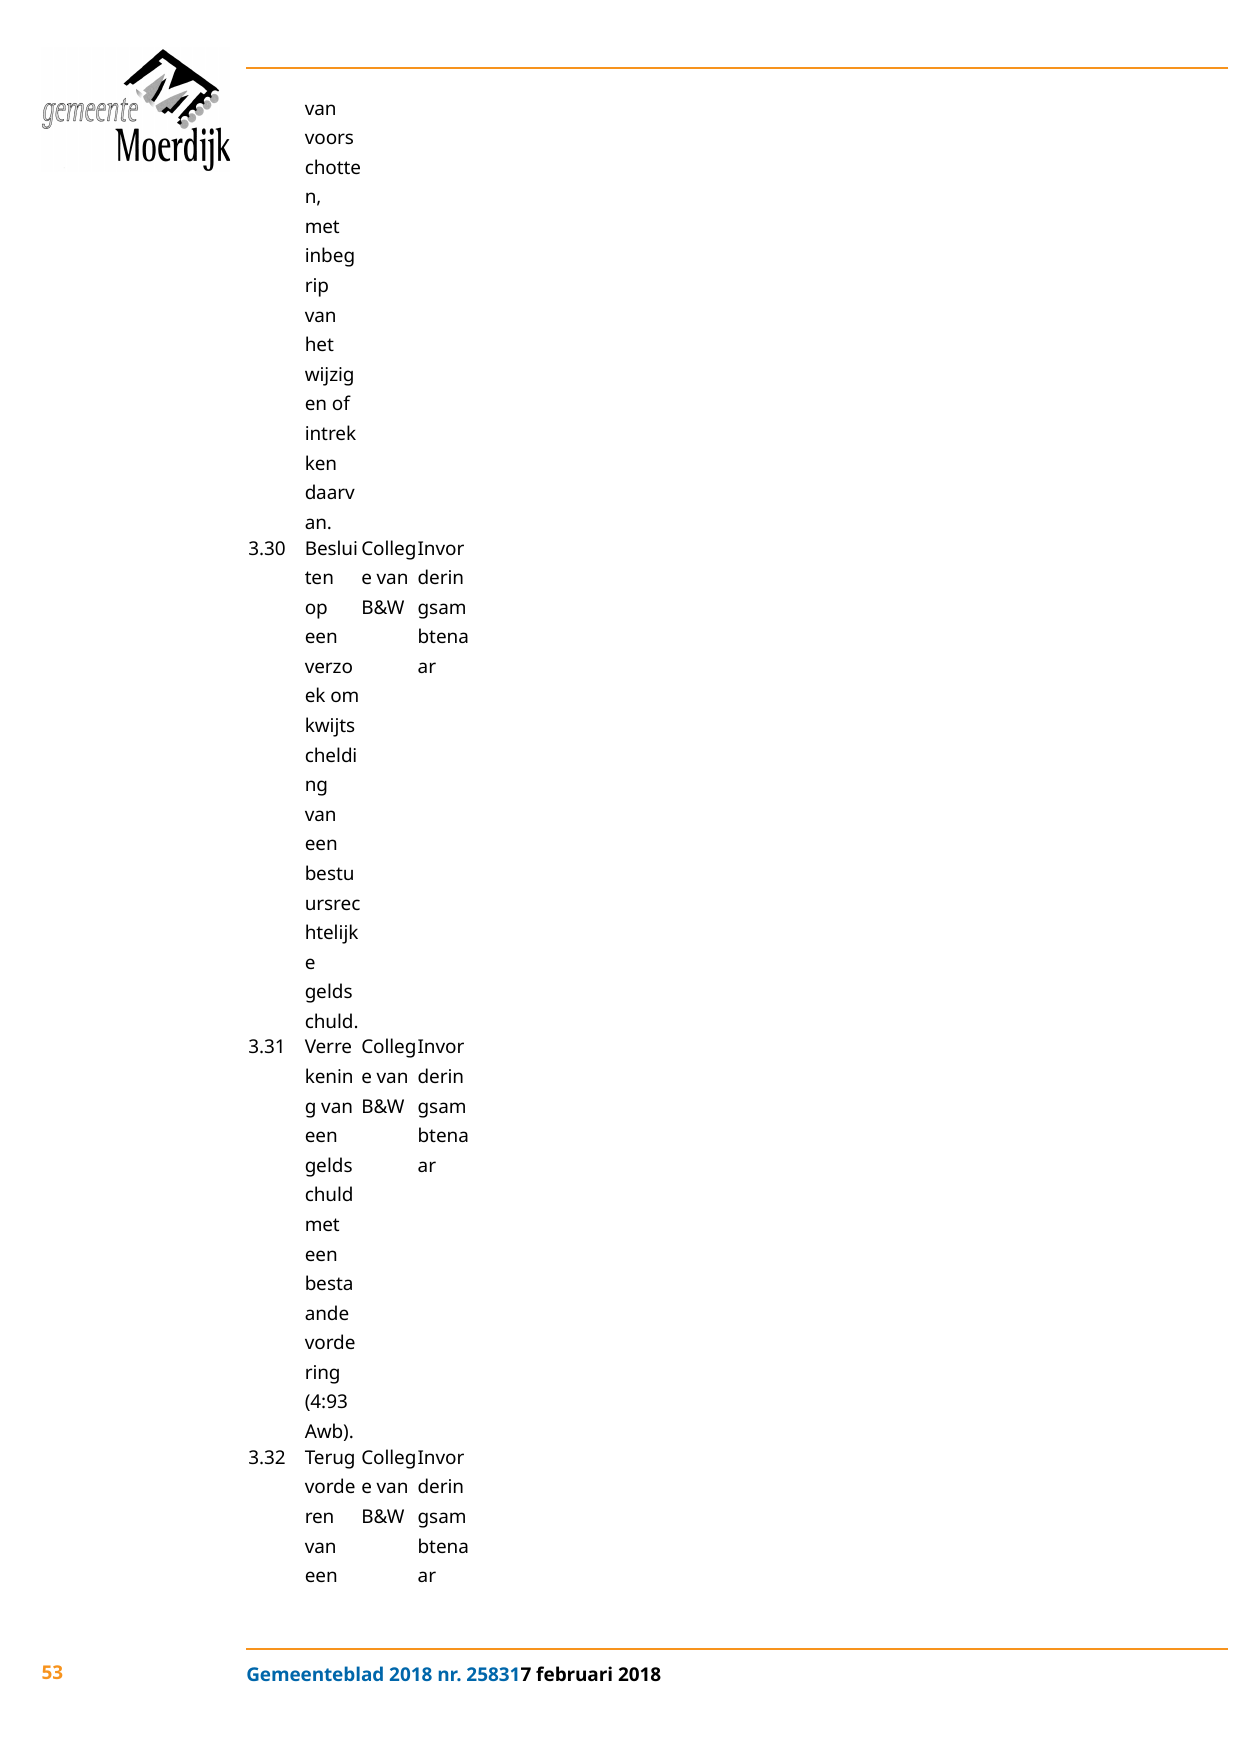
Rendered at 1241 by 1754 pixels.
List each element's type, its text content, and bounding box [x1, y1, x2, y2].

table_cell [474, 95, 530, 535]
table_cell [361, 95, 417, 535]
table_cell [530, 1444, 587, 1588]
table_cell [474, 1034, 530, 1444]
table_cell [530, 95, 587, 535]
table_cell [474, 535, 530, 1034]
table_cell [530, 535, 587, 1034]
picture [41, 47, 231, 172]
table_cell 3.32 [248, 1444, 304, 1588]
table_cell College van B&W [361, 1444, 417, 1588]
table_cell [418, 95, 474, 535]
table_cell Verrekening van een geldschuld met een bestaande vordering (4:93 Awb). [305, 1034, 361, 1444]
table_cell [248, 95, 304, 535]
table_cell Terugvorderen van een [305, 1444, 361, 1588]
table_cell van voorschotten, met inbegrip van het wijzigen of intrekken daarvan. [305, 95, 361, 535]
table_cell College van B&W [361, 535, 417, 1034]
table_cell Invorderingsambtenaar [418, 1034, 474, 1444]
table_cell [530, 1034, 587, 1444]
table_cell Besluiten op een verzoek om kwijtschelding van een bestuursrechtelijke geldschuld. [305, 535, 361, 1034]
table_cell Invorderingsambtenaar [418, 535, 474, 1034]
table_cell College van B&W [361, 1034, 417, 1444]
table_cell 3.31 [248, 1034, 304, 1444]
table_cell Invorderingsambtenaar [418, 1444, 474, 1588]
table_cell 3.30 [248, 535, 304, 1034]
table_cell [474, 1444, 530, 1588]
